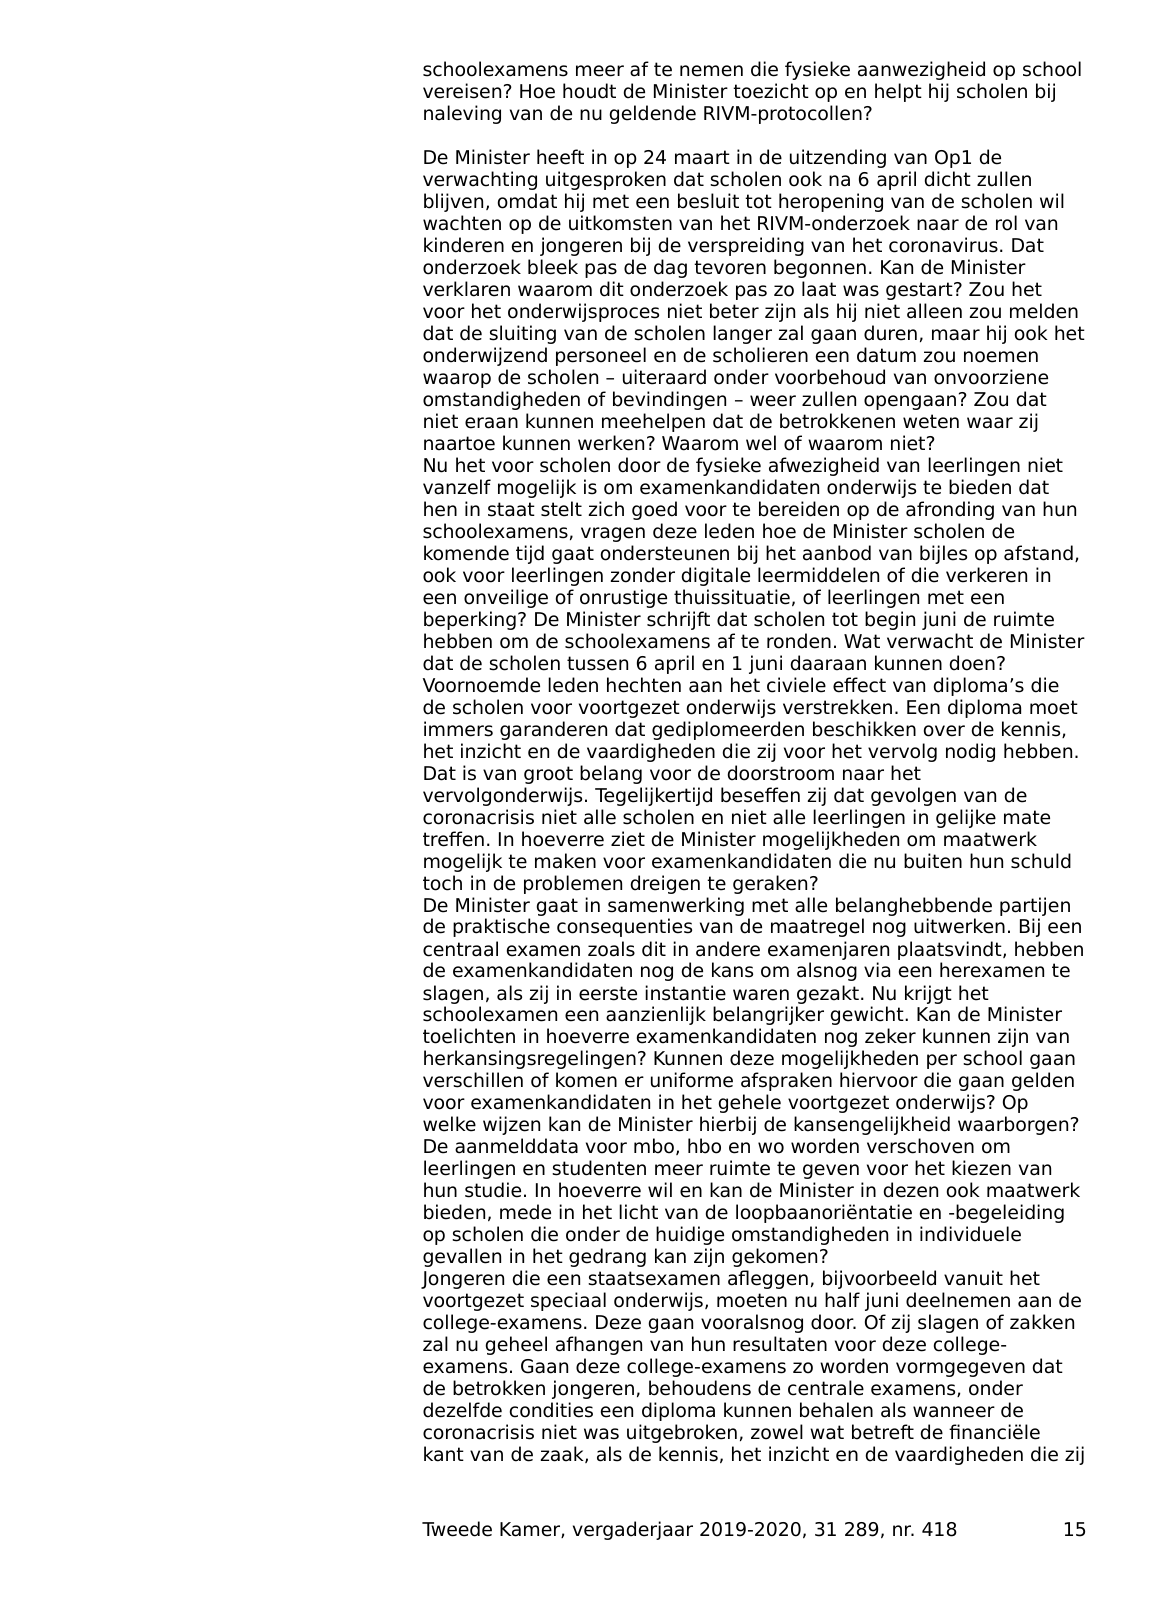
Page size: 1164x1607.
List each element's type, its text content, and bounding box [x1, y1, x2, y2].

text De aanmelddata voor mbo, hbo en wo worden verschoven om leerlingen en studenten meer ruimte te geven voor het kiezen van hun studie. In hoeverre wil en kan de Minister in dezen ook maatwerk bieden, mede in het licht van de loopbaanoriëntatie en -begeleiding op scholen die onder de huidige omstandigheden in individuele gevallen in het gedrang kan zijn gekomen? [422, 1136, 1087, 1268]
text Voornoemde leden hechten aan het civiele effect van diploma’s die de scholen voor voortgezet onderwijs verstrekken. Een diploma moet immers garanderen dat gediplomeerden beschikken over de kennis, het inzicht en de vaardigheden die zij voor het vervolg nodig hebben. Dat is van groot belang voor de doorstroom naar het vervolgonderwijs. Tegelijkertijd beseffen zij dat gevolgen van de coronacrisis niet alle scholen en niet alle leerlingen in gelijke mate treffen. In hoeverre ziet de Minister mogelijkheden om maatwerk mogelijk te maken voor examenkandidaten die nu buiten hun schuld toch in de problemen dreigen te geraken? [422, 675, 1087, 894]
text Nu het voor scholen door de fysieke afwezigheid van leerlingen niet vanzelf mogelijk is om examenkandidaten onderwijs te bieden dat hen in staat stelt zich goed voor te bereiden op de afronding van hun schoolexamens, vragen deze leden hoe de Minister scholen de komende tijd gaat ondersteunen bij het aanbod van bijles op afstand, ook voor leerlingen zonder digitale leermiddelen of die verkeren in een onveilige of onrustige thuissituatie, of leerlingen met een beperking? De Minister schrijft dat scholen tot begin juni de ruimte hebben om de schoolexamens af te ronden. Wat verwacht de Minister dat de scholen tussen 6 april en 1 juni daaraan kunnen doen? [422, 455, 1087, 675]
text schoolexamens meer af te nemen die fysieke aanwezigheid op school vereisen? Hoe houdt de Minister toezicht op en helpt hij scholen bij naleving van de nu geldende RIVM-protocollen? [422, 59, 1087, 125]
text De Minister heeft in op 24 maart in de uitzending van Op1 de verwachting uitgesproken dat scholen ook na 6 april dicht zullen blijven, omdat hij met een besluit tot heropening van de scholen wil wachten op de uitkomsten van het RIVM-onderzoek naar de rol van kinderen en jongeren bij de verspreiding van het coronavirus. Dat onderzoek bleek pas de dag tevoren begonnen. Kan de Minister verklaren waarom dit onderzoek pas zo laat was gestart? Zou het voor het onderwijsproces niet beter zijn als hij niet alleen zou melden dat de sluiting van de scholen langer zal gaan duren, maar hij ook het onderwijzend personeel en de scholieren een datum zou noemen waarop de scholen – uiteraard onder voorbehoud van onvoorziene omstandigheden of bevindingen – weer zullen opengaan? Zou dat niet eraan kunnen meehelpen dat de betrokkenen weten waar zij naartoe kunnen werken? Waarom wel of waarom niet? [422, 147, 1087, 455]
text De Minister gaat in samenwerking met alle belanghebbende partijen de praktische consequenties van de maatregel nog uitwerken. Bij een centraal examen zoals dit in andere examenjaren plaatsvindt, hebben de examenkandidaten nog de kans om alsnog via een herexamen te slagen, als zij in eerste instantie waren gezakt. Nu krijgt het schoolexamen een aanzienlijk belangrijker gewicht. Kan de Minister toelichten in hoeverre examenkandidaten nog zeker kunnen zijn van herkansingsregelingen? Kunnen deze mogelijkheden per school gaan verschillen of komen er uniforme afspraken hiervoor die gaan gelden voor examenkandidaten in het gehele voortgezet onderwijs? Op welke wijzen kan de Minister hierbij de kansengelijkheid waarborgen? [422, 894, 1087, 1136]
text Jongeren die een staatsexamen afleggen, bijvoorbeeld vanuit het voortgezet speciaal onderwijs, moeten nu half juni deelnemen aan de college-examens. Deze gaan vooralsnog door. Of zij slagen of zakken zal nu geheel afhangen van hun resultaten voor deze college-examens. Gaan deze college-examens zo worden vormgegeven dat de betrokken jongeren, behoudens de centrale examens, onder dezelfde condities een diploma kunnen behalen als wanneer de coronacrisis niet was uitgebroken, zowel wat betreft de financiële kant van de zaak, als de kennis, het inzicht en de vaardigheden die zij [422, 1268, 1087, 1466]
